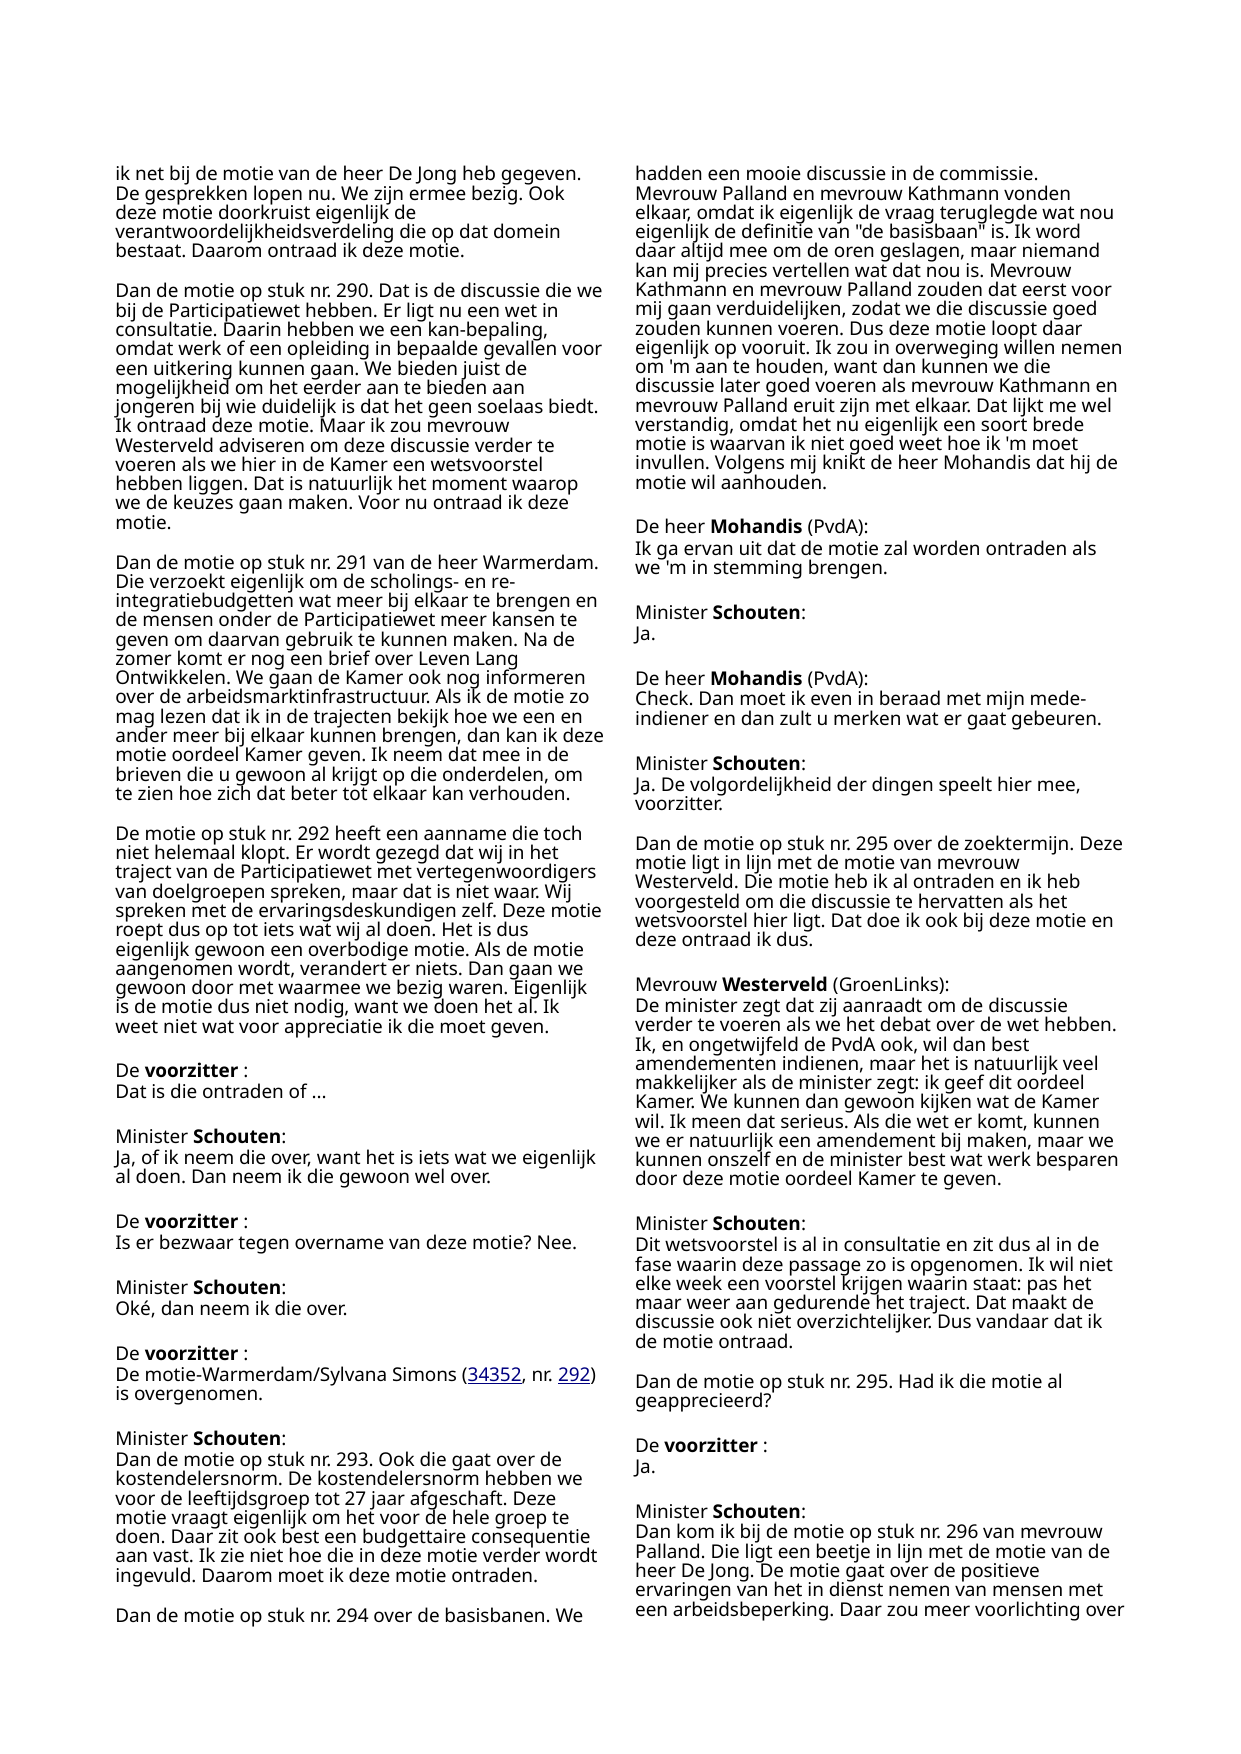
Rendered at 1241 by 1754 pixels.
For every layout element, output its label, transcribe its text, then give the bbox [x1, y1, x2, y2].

text Ja. De volgordelijkheid der dingen speelt hier mee, voorzitter. [635, 776, 1125, 814]
text Ja, of ik neem die over, want het is iets wat we eigenlijk al doen. Dan neem ik die gewoon wel over. [115, 1149, 605, 1188]
text De heer Mohandis (PvdA): [635, 514, 1125, 539]
text Minister Schouten: [635, 1211, 1125, 1236]
text De voorzitter : [115, 1209, 605, 1234]
text Dan de motie op stuk nr. 291 van de heer Warmerdam. Die verzoekt eigenlijk om de scholings- en re-integratiebudgetten wat meer bij elkaar te brengen en de mensen onder de Participatiewet meer kansen te geven om daarvan gebruik te kunnen maken. Na de zomer komt er nog een brief over Leven Lang Ontwikkelen. We gaan de Kamer ook nog informeren over de arbeidsmarktinfrastructuur. Als ik de motie zo mag lezen dat ik in de trajecten bekijk hoe we een en ander meer bij elkaar kunnen brengen, dan kan ik deze motie oordeel Kamer geven. Ik neem dat mee in de brieven die u gewoon al krijgt op die onderdelen, om te zien hoe zich dat beter tot elkaar kan verhouden. [115, 554, 605, 804]
text Dat is die ontraden of ... [115, 1083, 605, 1103]
text De voorzitter : [115, 1058, 605, 1083]
text De heer Mohandis (PvdA): [635, 665, 1125, 690]
text Minister Schouten: [115, 1123, 605, 1149]
text Dan de motie op stuk nr. 295 over de zoektermijn. Deze motie ligt in lijn met de motie van mevrouw Westerveld. Die motie heb ik al ontraden en ik heb voorgesteld om die discussie te hervatten als het wetsvoorstel hier ligt. Dat doe ik ook bij deze motie en deze ontraad ik dus. [635, 835, 1125, 950]
text Dan de motie op stuk nr. 290. Dat is de discussie die we bij de Participatiewet hebben. Er ligt nu een wet in consultatie. Daarin hebben we een kan-bepaling, omdat werk of een opleiding in bepaalde gevallen voor een uitkering kunnen gaan. We bieden juist de mogelijkheid om het eerder aan te bieden aan jongeren bij wie duidelijk is dat het geen soelaas biedt. Ik ontraad deze motie. Maar ik zou mevrouw Westerveld adviseren om deze discussie verder te voeren als we hier in de Kamer een wetsvoorstel hebben liggen. Dat is natuurlijk het moment waarop we de keuzes gaan maken. Voor nu ontraad ik deze motie. [115, 282, 605, 533]
text Ja. [635, 624, 1125, 644]
text Is er bezwaar tegen overname van deze motie? Nee. [115, 1234, 605, 1254]
text De voorzitter : [115, 1340, 605, 1366]
text Dan kom ik bij de motie op stuk nr. 296 van mevrouw Palland. Die ligt een beetje in lijn met de motie van de heer De Jong. De motie gaat over de positieve ervaringen van het in dienst nemen van mensen met een arbeidsbeperking. Daar zou meer voorlichting over [635, 1523, 1125, 1620]
text hadden een mooie discussie in de commissie. Mevrouw Palland en mevrouw Kathmann vonden elkaar, omdat ik eigenlijk de vraag teruglegde wat nou eigenlijk de definitie van "de basisbaan" is. Ik word daar altijd mee om de oren geslagen, maar niemand kan mij precies vertellen wat dat nou is. Mevrouw Kathmann en mevrouw Palland zouden dat eerst voor mij gaan verduidelijken, zodat we die discussie goed zouden kunnen voeren. Dus deze motie loopt daar eigenlijk op vooruit. Ik zou in overweging willen nemen om 'm aan te houden, want dan kunnen we die discussie later goed voeren als mevrouw Kathmann en mevrouw Palland eruit zijn met elkaar. Dat lijkt me wel verstandig, omdat het nu eigenlijk een soort brede motie is waarvan ik niet goed weet hoe ik 'm moet invullen. Volgens mij knikt de heer Mohandis dat hij de motie wil aanhouden. [635, 165, 1125, 493]
text De voorzitter : [635, 1432, 1125, 1458]
text Minister Schouten: [635, 1498, 1125, 1523]
text Minister Schouten: [115, 1425, 605, 1451]
text De motie-Warmerdam/Sylvana Simons (34352, nr. 292) is overgenomen. [115, 1366, 605, 1404]
text Ik ga ervan uit dat de motie zal worden ontraden als we 'm in stemming brengen. [635, 539, 1125, 578]
text Minister Schouten: [635, 750, 1125, 776]
text Minister Schouten: [635, 599, 1125, 624]
text Ja. [635, 1458, 1125, 1477]
text De motie op stuk nr. 292 heeft een aanname die toch niet helemaal klopt. Er wordt gezegd dat wij in het traject van de Participatiewet met vertegenwoordigers van doelgroepen spreken, maar dat is niet waar. Wij spreken met de ervaringsdeskundigen zelf. Deze motie roept dus op tot iets wat wij al doen. Het is dus eigenlijk gewoon een overbodige motie. Als de motie aangenomen wordt, verandert er niets. Dan gaan we gewoon door met waarmee we bezig waren. Eigenlijk is de motie dus niet nodig, want we doen het al. Ik weet niet wat voor appreciatie ik die moet geven. [115, 825, 605, 1037]
text De minister zegt dat zij aanraadt om de discussie verder te voeren als we het debat over de wet hebben. Ik, en ongetwijfeld de PvdA ook, wil dan best amendementen indienen, maar het is natuurlijk veel makkelijker als de minister zegt: ik geef dit oordeel Kamer. We kunnen dan gewoon kijken wat de Kamer wil. Ik meen dat serieus. Als die wet er komt, kunnen we er natuurlijk een amendement bij maken, maar we kunnen onszelf en de minister best wat werk besparen door deze motie oordeel Kamer te geven. [635, 997, 1125, 1190]
text ik net bij de motie van de heer De Jong heb gegeven. De gesprekken lopen nu. We zijn ermee bezig. Ook deze motie doorkruist eigenlijk de verantwoordelijkheidsverdeling die op dat domein bestaat. Daarom ontraad ik deze motie. [115, 165, 605, 262]
text Dan de motie op stuk nr. 293. Ook die gaat over de kostendelersnorm. De kostendelersnorm hebben we voor de leeftijdsgroep tot 27 jaar afgeschaft. Deze motie vraagt eigenlijk om het voor de hele groep te doen. Daar zit ook best een budgettaire consequentie aan vast. Ik zie niet hoe die in deze motie verder wordt ingevuld. Daarom moet ik deze motie ontraden. [115, 1451, 605, 1586]
text Dan de motie op stuk nr. 295. Had ik die motie al geapprecieerd? [635, 1373, 1125, 1411]
text Dit wetsvoorstel is al in consultatie en zit dus al in de fase waarin deze passage zo is opgenomen. Ik wil niet elke week een voorstel krijgen waarin staat: pas het maar weer aan gedurende het traject. Dat maakt de discussie ook niet overzichtelijker. Dus vandaar dat ik de motie ontraad. [635, 1236, 1125, 1352]
text Dan de motie op stuk nr. 294 over de basisbanen. We [115, 1607, 605, 1626]
text Minister Schouten: [115, 1274, 605, 1300]
text Check. Dan moet ik even in beraad met mijn mede-indiener en dan zult u merken wat er gaat gebeuren. [635, 690, 1125, 729]
text Oké, dan neem ik die over. [115, 1300, 605, 1319]
text Mevrouw Westerveld (GroenLinks): [635, 971, 1125, 997]
